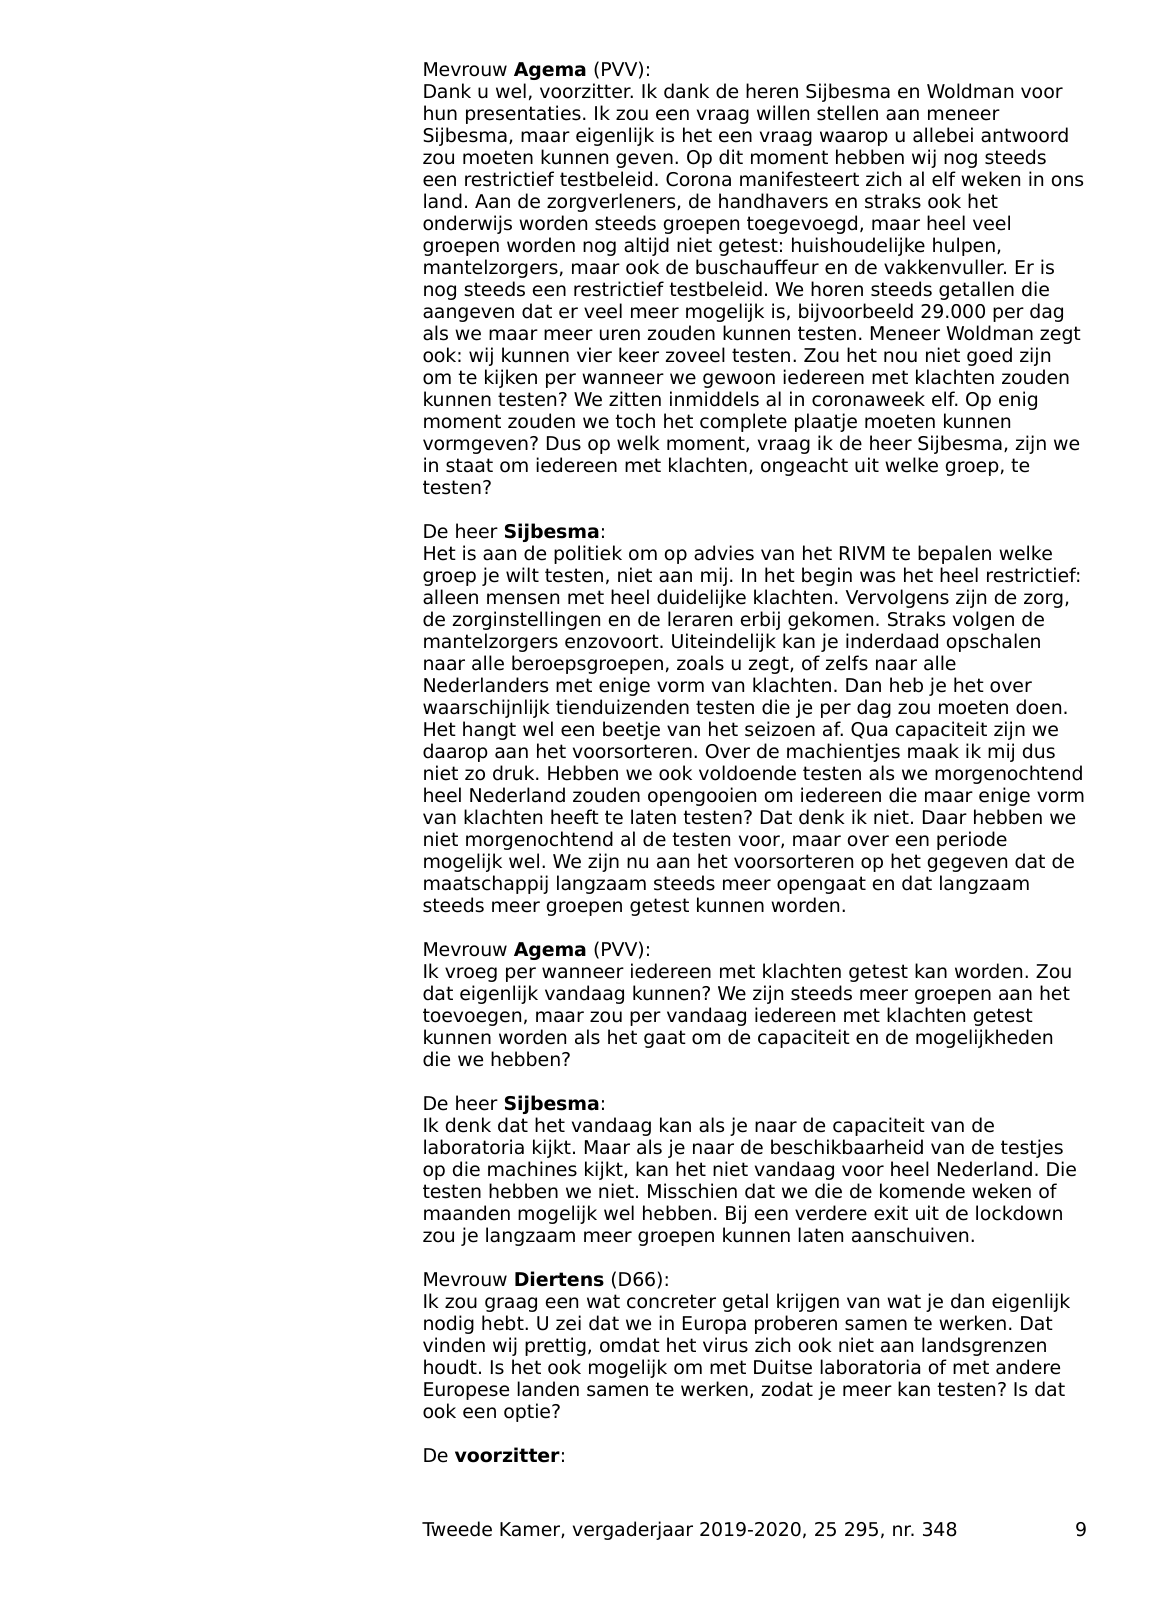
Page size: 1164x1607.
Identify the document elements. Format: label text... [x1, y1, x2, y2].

text Ik vroeg per wanneer iedereen met klachten getest kan worden. Zou dat eigenlijk vandaag kunnen? We zijn steeds meer groepen aan het toevoegen, maar zou per vandaag iedereen met klachten getest kunnen worden als het gaat om de capaciteit en de mogelijkheden die we hebben? [422, 961, 1087, 1071]
text Mevrouw Diertens (D66): [422, 1269, 1087, 1291]
text De heer Sijbesma: [422, 521, 1087, 543]
text Mevrouw Agema (PVV): [422, 939, 1087, 961]
text De heer Sijbesma: [422, 1093, 1087, 1115]
text Ik denk dat het vandaag kan als je naar de capaciteit van de laboratoria kijkt. Maar als je naar de beschikbaarheid van de testjes op die machines kijkt, kan het niet vandaag voor heel Nederland. Die testen hebben we niet. Misschien dat we die de komende weken of maanden mogelijk wel hebben. Bij een verdere exit uit de lockdown zou je langzaam meer groepen kunnen laten aanschuiven. [422, 1115, 1087, 1247]
text Het is aan de politiek om op advies van het RIVM te bepalen welke groep je wilt testen, niet aan mij. In het begin was het heel restrictief: alleen mensen met heel duidelijke klachten. Vervolgens zijn de zorg, de zorginstellingen en de leraren erbij gekomen. Straks volgen de mantelzorgers enzovoort. Uiteindelijk kan je inderdaad opschalen naar alle beroepsgroepen, zoals u zegt, of zelfs naar alle Nederlanders met enige vorm van klachten. Dan heb je het over waarschijnlijk tienduizenden testen die je per dag zou moeten doen. Het hangt wel een beetje van het seizoen af. Qua capaciteit zijn we daarop aan het voorsorteren. Over de machientjes maak ik mij dus niet zo druk. Hebben we ook voldoende testen als we morgenochtend heel Nederland zouden opengooien om iedereen die maar enige vorm van klachten heeft te laten testen? Dat denk ik niet. Daar hebben we niet morgenochtend al de testen voor, maar over een periode mogelijk wel. We zijn nu aan het voorsorteren op het gegeven dat de maatschappij langzaam steeds meer opengaat en dat langzaam steeds meer groepen getest kunnen worden. [422, 543, 1087, 916]
text De voorzitter: [422, 1445, 1087, 1467]
text Dank u wel, voorzitter. Ik dank de heren Sijbesma en Woldman voor hun presentaties. Ik zou een vraag willen stellen aan meneer Sijbesma, maar eigenlijk is het een vraag waarop u allebei antwoord zou moeten kunnen geven. Op dit moment hebben wij nog steeds een restrictief testbeleid. Corona manifesteert zich al elf weken in ons land. Aan de zorgverleners, de handhavers en straks ook het onderwijs worden steeds groepen toegevoegd, maar heel veel groepen worden nog altijd niet getest: huishoudelijke hulpen, mantelzorgers, maar ook de buschauffeur en de vakkenvuller. Er is nog steeds een restrictief testbeleid. We horen steeds getallen die aangeven dat er veel meer mogelijk is, bijvoorbeeld 29.000 per dag als we maar meer uren zouden kunnen testen. Meneer Woldman zegt ook: wij kunnen vier keer zoveel testen. Zou het nou niet goed zijn om te kijken per wanneer we gewoon iedereen met klachten zouden kunnen testen? We zitten inmiddels al in coronaweek elf. Op enig moment zouden we toch het complete plaatje moeten kunnen vormgeven? Dus op welk moment, vraag ik de heer Sijbesma, zijn we in staat om iedereen met klachten, ongeacht uit welke groep, te testen? [422, 81, 1087, 499]
text Ik zou graag een wat concreter getal krijgen van wat je dan eigenlijk nodig hebt. U zei dat we in Europa proberen samen te werken. Dat vinden wij prettig, omdat het virus zich ook niet aan landsgrenzen houdt. Is het ook mogelijk om met Duitse laboratoria of met andere Europese landen samen te werken, zodat je meer kan testen? Is dat ook een optie? [422, 1291, 1087, 1423]
text Mevrouw Agema (PVV): [422, 59, 1087, 81]
